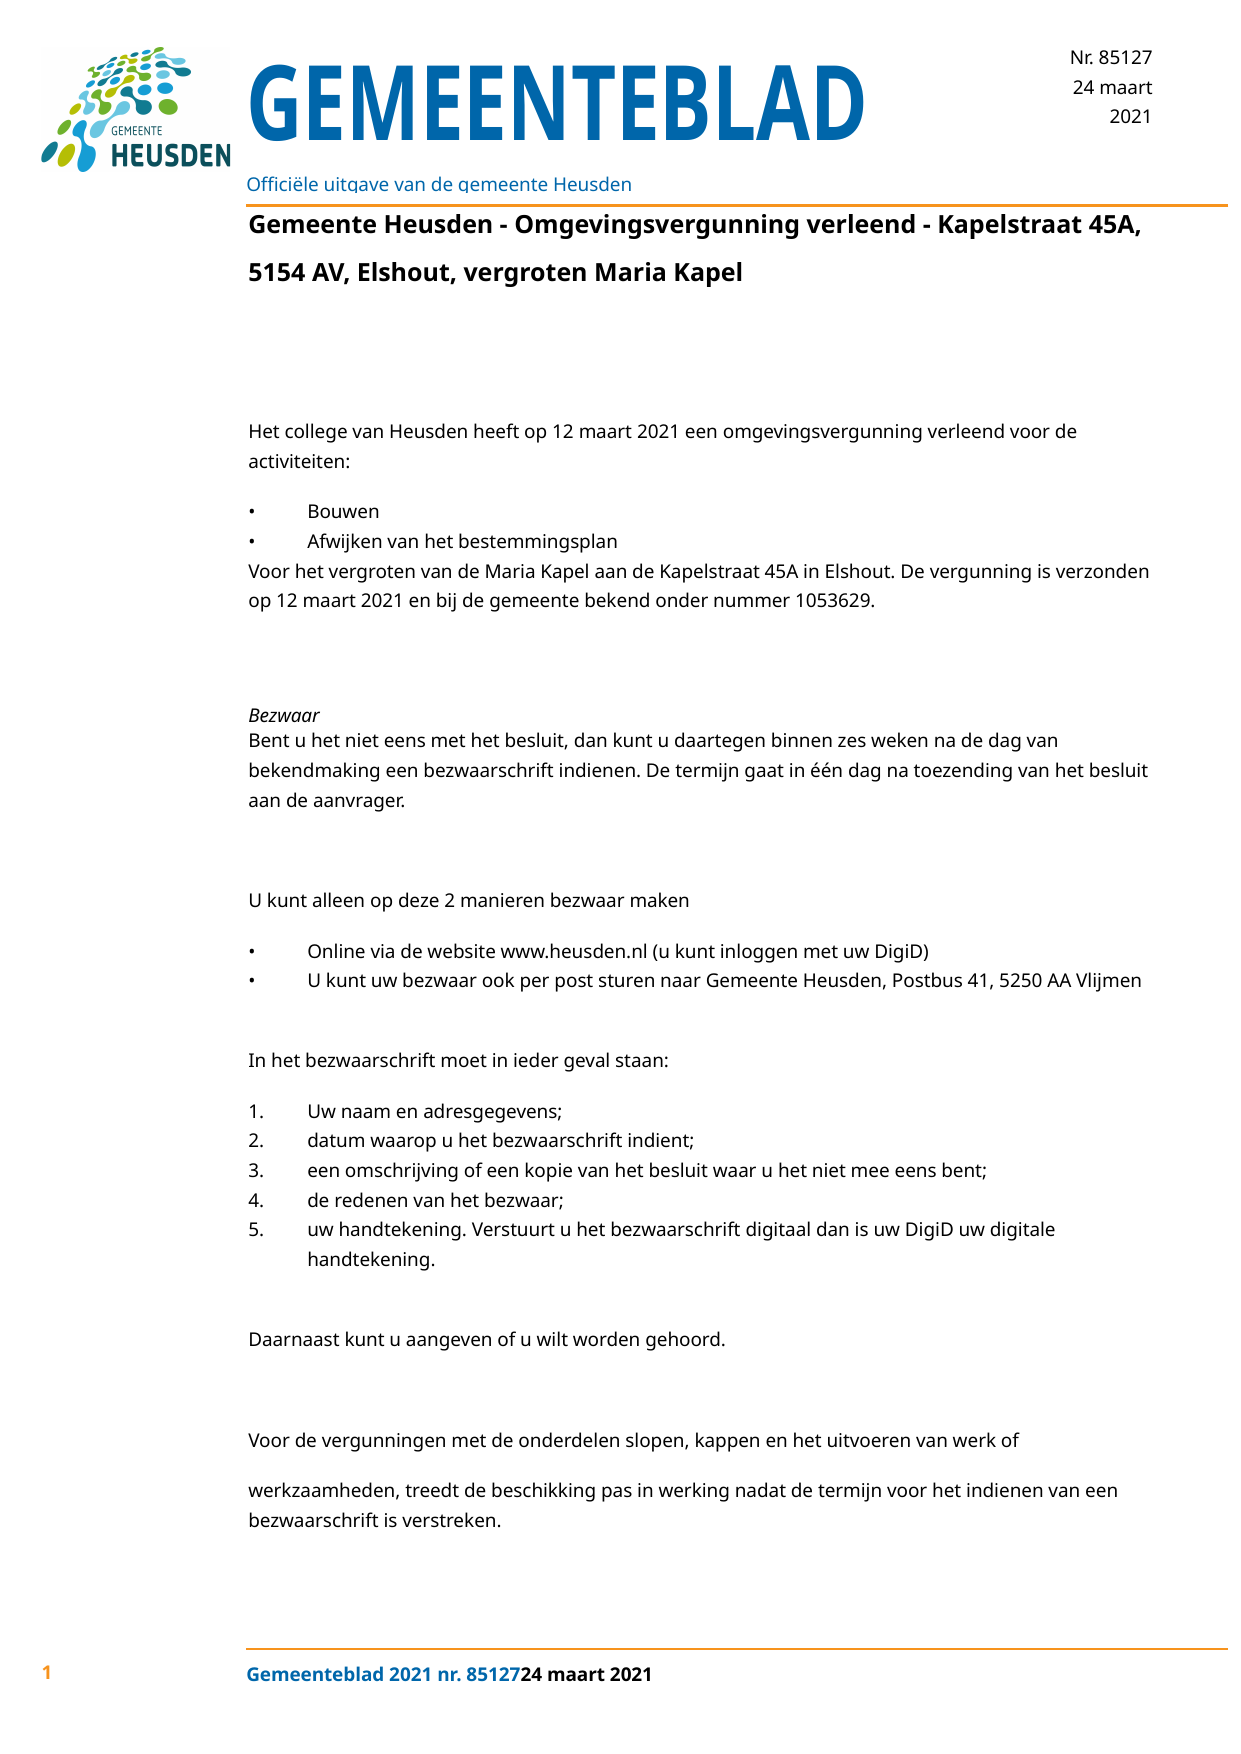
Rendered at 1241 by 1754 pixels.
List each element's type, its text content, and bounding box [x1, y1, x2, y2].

text Daarnaast kunt u aangeven of u wilt worden gehoord. [248, 1326, 1152, 1352]
text werkzaamheden, treedt de beschikking pas in werking nadat de termijn voor het indienen van een bezwaarschrift is verstreken. [248, 1477, 1152, 1532]
picture [41, 47, 231, 172]
text Bent u het niet eens met het besluit, dan kunt u daartegen binnen zes weken na de dag van bekendmaking een bezwaarschrift indienen. De termijn gaat in één dag na toezending van het besluit aan de aanvrager. [248, 728, 1152, 812]
text Het college van Heusden heeft op 12 maart 2021 een omgevingsvergunning verleend voor de activiteiten: [248, 419, 1152, 474]
list een omschrijving of een kopie van het besluit waar u het niet mee eens bent; [248, 1157, 1152, 1183]
list uw handtekening. Verstuurt u het bezwaarschrift digitaal dan is uw DigiD uw digitale handtekening. [248, 1216, 1152, 1272]
list Uw naam en adresgegevens; [248, 1098, 1152, 1124]
list U kunt uw bezwaar ook per post sturen naar Gemeente Heusden, Postbus 41, 5250 AA Vlijmen [248, 968, 1152, 993]
list datum waarop u het bezwaarschrift indient; [248, 1128, 1152, 1153]
list de redenen van het bezwaar; [248, 1187, 1152, 1212]
text Voor het vergroten van de Maria Kapel aan de Kapelstraat 45A in Elshout. De vergunning is verzonden op 12 maart 2021 en bij de gemeente bekend onder nummer 1053629. [248, 558, 1152, 613]
text In het bezwaarschrift moet in ieder geval staan: [248, 1048, 1152, 1073]
text Bezwaar [248, 702, 1152, 728]
text Voor de vergunningen met de onderdelen slopen, kappen en het uitvoeren van werk of [248, 1427, 1152, 1452]
text Gemeente Heusden - Omgevingsvergunning verleend - Kapelstraat 45A, 5154 AV, Elshout, vergroten Maria Kapel [248, 207, 1152, 288]
text U kunt alleen op deze 2 manieren bezwaar maken [248, 888, 1152, 913]
list Online via de website www.heusden.nl (u kunt inloggen met uw DigiD) [248, 938, 1152, 964]
list Afwijken van het bestemmingsplan [248, 528, 1152, 554]
list Bouwen [248, 499, 1152, 524]
